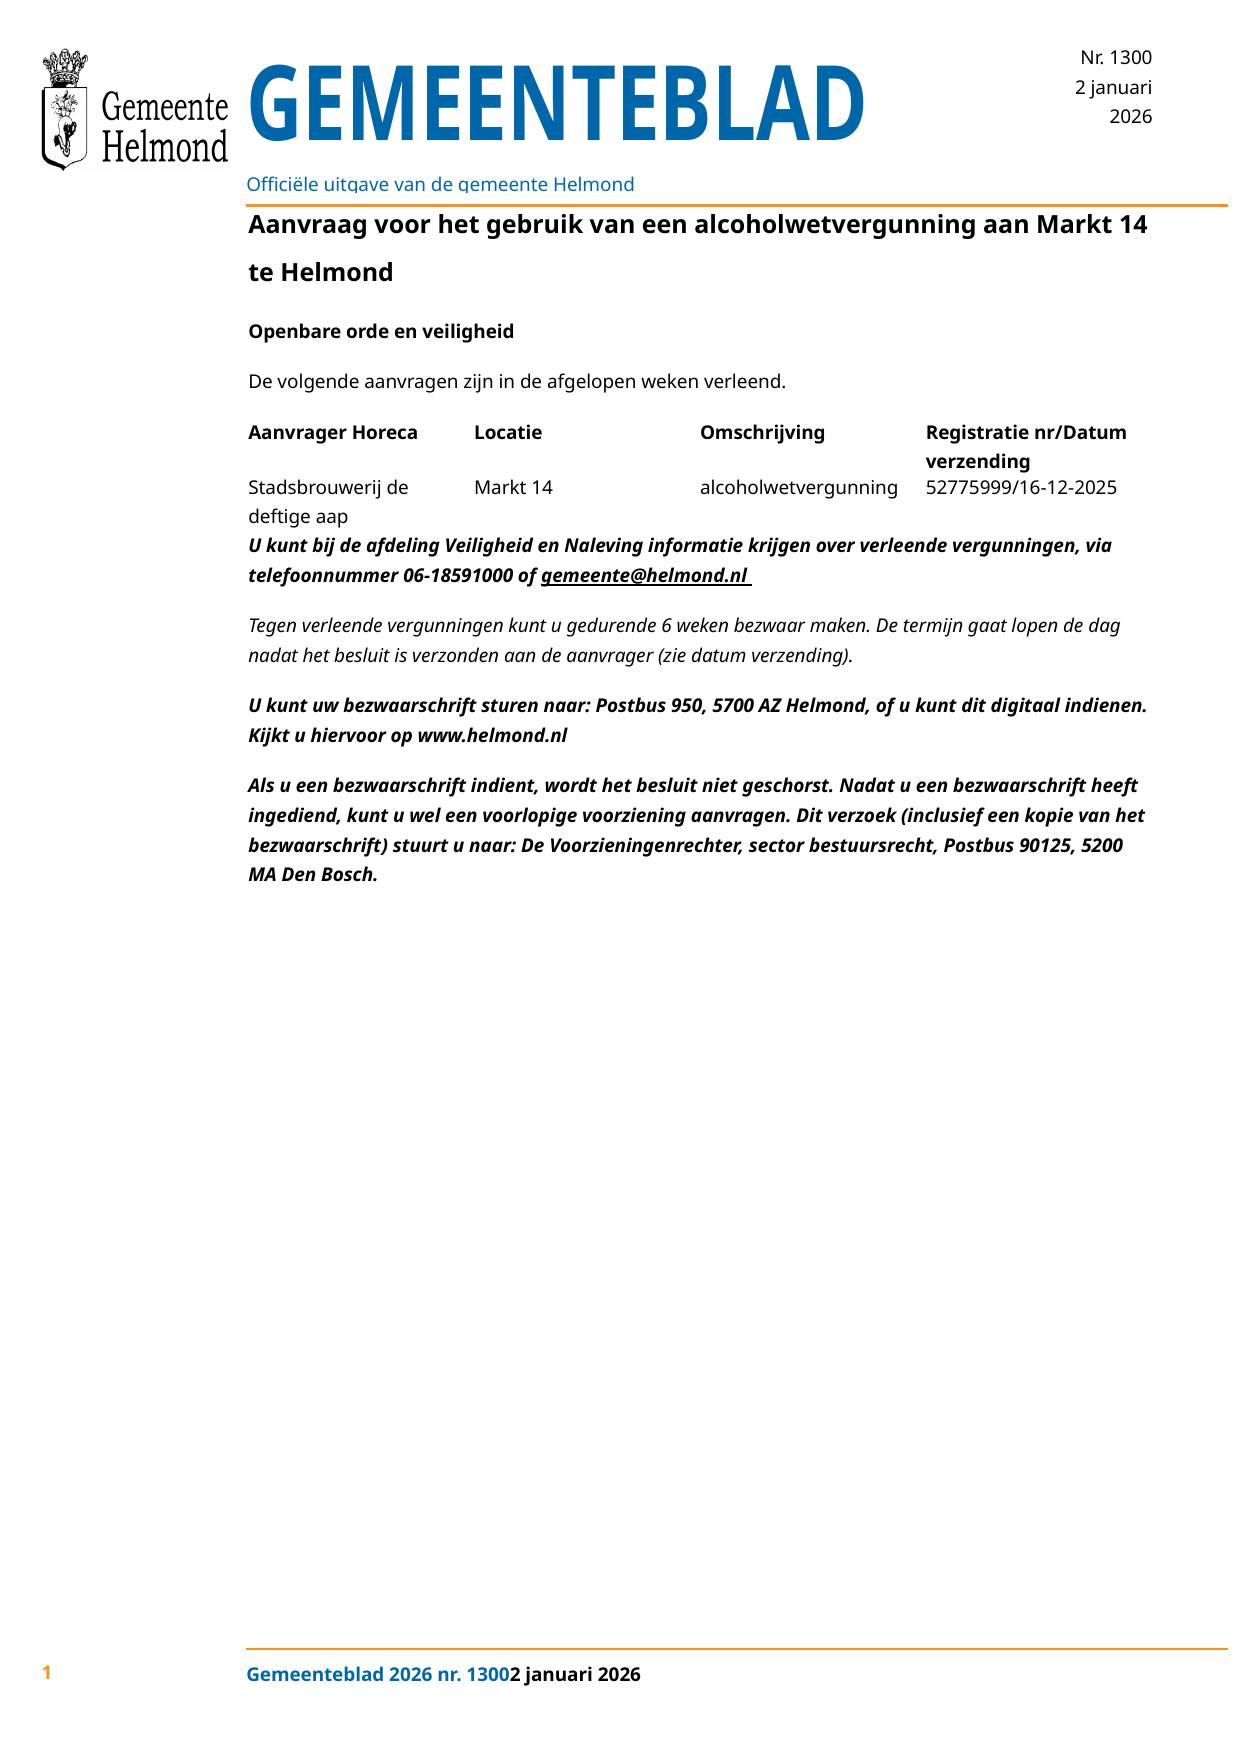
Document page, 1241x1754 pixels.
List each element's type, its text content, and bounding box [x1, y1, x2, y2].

table_header Locatie [474, 419, 700, 474]
text U kunt bij de afdeling Veiligheid en Naleving informatie krijgen over verleende vergunningen, via telefoonnummer 06-18591000 of gemeente@helmond.nl [248, 533, 1152, 588]
table_cell Stadsbrouwerij de deftige aap [248, 474, 474, 529]
table_header Omschrijving [700, 419, 926, 474]
text Tegen verleende vergunningen kunt u gedurende 6 weken bezwaar maken. De termijn gaat lopen de dag nadat het besluit is verzonden aan de aanvrager (zie datum verzending). [248, 613, 1152, 668]
table_header Registratie nr/Datum verzending [926, 419, 1152, 474]
table_cell alcoholwetvergunning [700, 474, 926, 529]
table_cell Markt 14 [474, 474, 700, 529]
text U kunt uw bezwaarschrift sturen naar: Postbus 950, 5700 AZ Helmond, of u kunt dit digitaal indienen. Kijkt u hiervoor op www.helmond.nl [248, 693, 1152, 748]
text Openbare orde en veiligheid [248, 318, 1152, 344]
text De volgende aanvragen zijn in de afgelopen weken verleend. [248, 368, 1152, 394]
text Als u een bezwaarschrift indient, wordt het besluit niet geschorst. Nadat u een bezwaarschrift heeft ingediend, kunt u wel een voorlopige voorziening aanvragen. Dit verzoek (inclusief een kopie van het bezwaarschrift) stuurt u naar: De Voorzieningenrechter, sector bestuursrecht, Postbus 90125, 5200 MA Den Bosch. [248, 773, 1152, 887]
table_header Aanvrager Horeca [248, 419, 474, 474]
picture [41, 47, 231, 172]
table_cell 52775999/16-12-2025 [926, 474, 1152, 529]
text Aanvraag voor het gebruik van een alcoholwetvergunning aan Markt 14 te Helmond [248, 207, 1152, 288]
